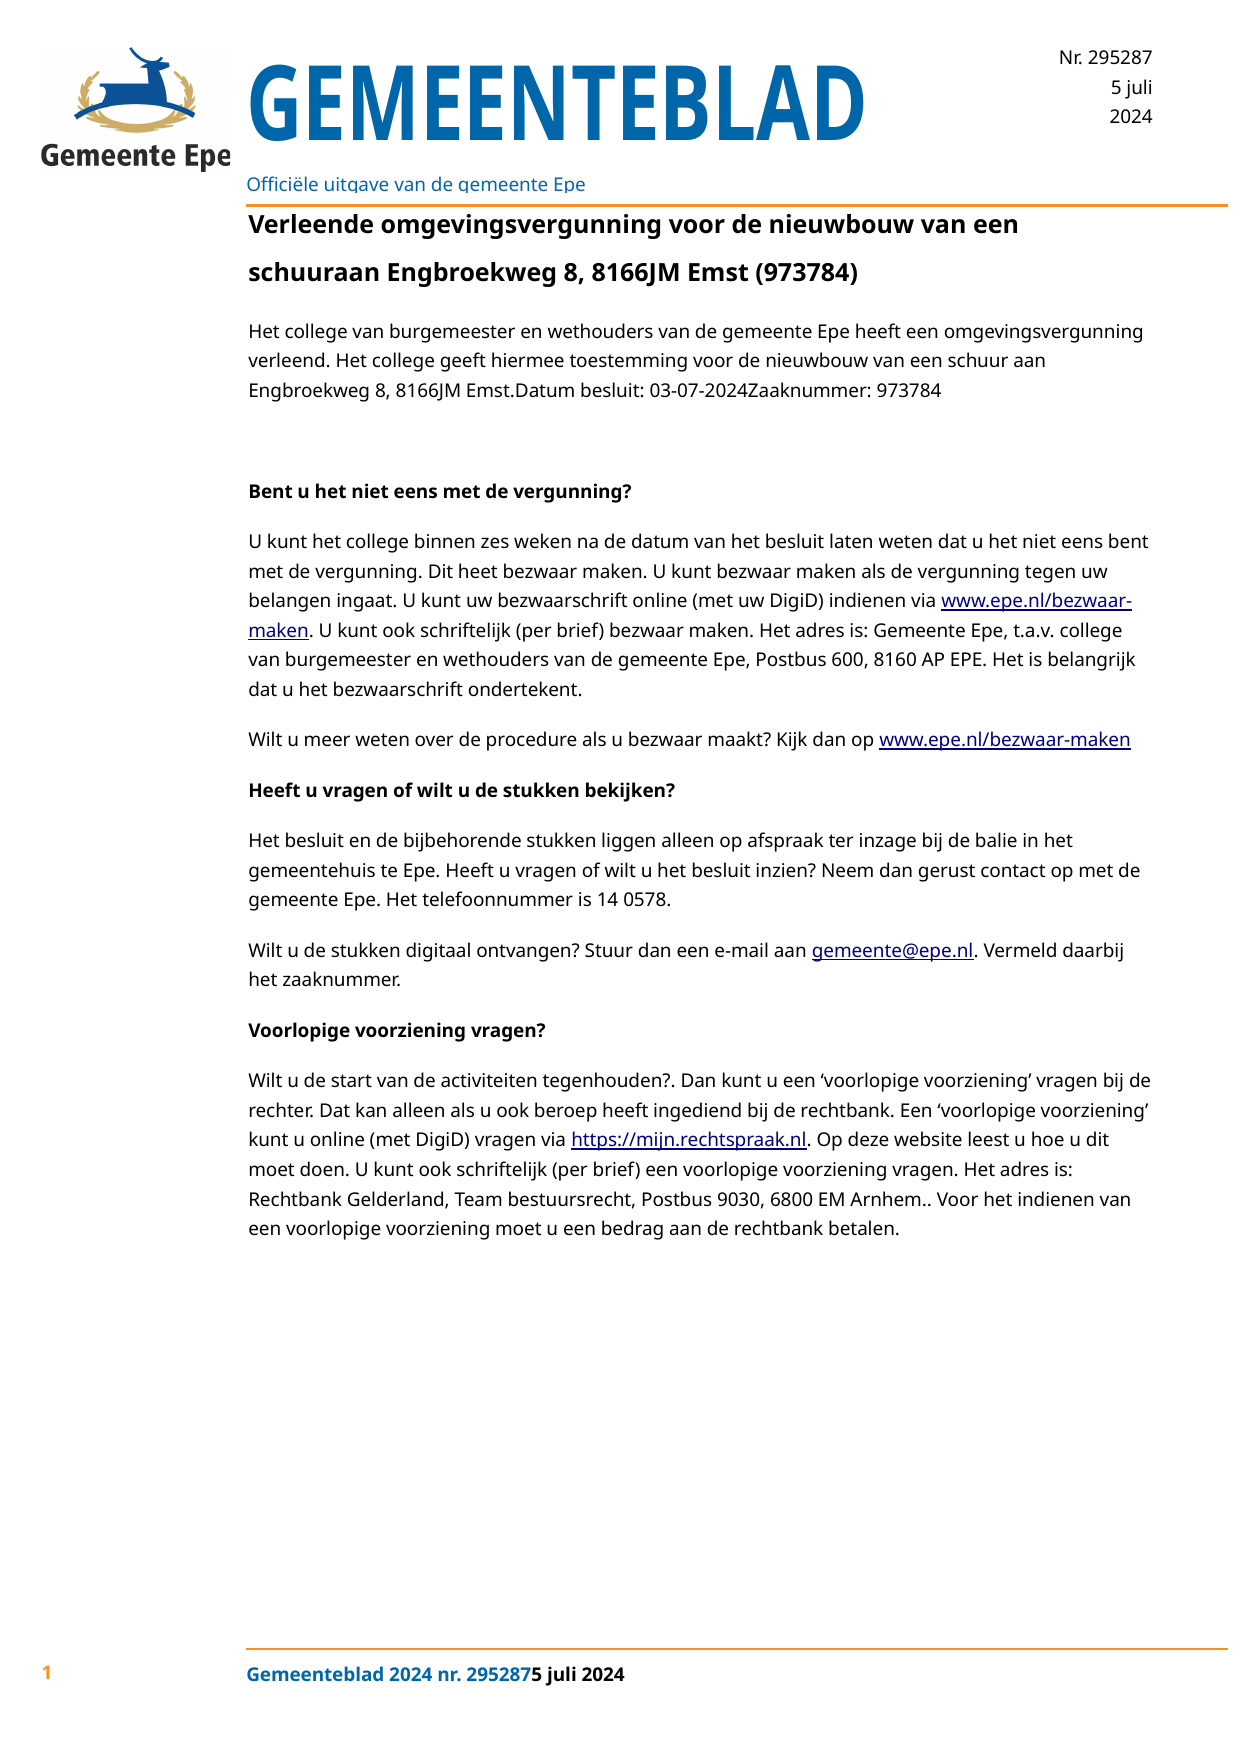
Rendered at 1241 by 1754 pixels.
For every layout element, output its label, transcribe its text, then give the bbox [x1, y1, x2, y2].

text Verleende omgevingsvergunning voor de nieuwbouw van een schuuraan Engbroekweg 8, 8166JM Emst (973784) [248, 207, 1152, 288]
text Het college van burgemeester en wethouders van de gemeente Epe heeft een omgevingsvergunning verleend. Het college geeft hiermee toestemming voor de nieuwbouw van een schuur aan Engbroekweg 8, 8166JM Emst.Datum besluit: 03-07-2024Zaaknummer: 973784 [248, 318, 1152, 403]
text Voorlopige voorziening vragen? [248, 1017, 1152, 1043]
picture [41, 47, 231, 172]
text Wilt u de stukken digitaal ontvangen? Stuur dan een e-mail aan gemeente@epe.nl. Vermeld daarbij het zaaknummer. [248, 937, 1152, 992]
text Het besluit en de bijbehorende stukken liggen alleen op afspraak ter inzage bij de balie in het gemeentehuis te Epe. Heeft u vragen of wilt u het besluit inzien? Neem dan gerust contact op met de gemeente Epe. Het telefoonnummer is 14 0578. [248, 827, 1152, 912]
text Bent u het niet eens met de vergunning? [248, 478, 1152, 504]
text U kunt het college binnen zes weken na de datum van het besluit laten weten dat u het niet eens bent met de vergunning. Dit heet bezwaar maken. U kunt bezwaar maken als de vergunning tegen uw belangen ingaat. U kunt uw bezwaarschrift online (met uw DigiD) indienen via www.epe.nl/bezwaar-maken. U kunt ook schriftelijk (per brief) bezwaar maken. Het adres is: Gemeente Epe, t.a.v. college van burgemeester en wethouders van de gemeente Epe, Postbus 600, 8160 AP EPE. Het is belangrijk dat u het bezwaarschrift ondertekent. [248, 528, 1152, 702]
text Heeft u vragen of wilt u de stukken bekijken? [248, 777, 1152, 803]
text Wilt u meer weten over de procedure als u bezwaar maakt? Kijk dan op www.epe.nl/bezwaar-maken [248, 727, 1152, 752]
text Wilt u de start van de activiteiten tegenhouden?. Dan kunt u een ‘voorlopige voorziening’ vragen bij de rechter. Dat kan alleen als u ook beroep heeft ingediend bij de rechtbank. Een ‘voorlopige voorziening’ kunt u online (met DigiD) vragen via https://mijn.rechtspraak.nl. Op deze website leest u hoe u dit moet doen. U kunt ook schriftelijk (per brief) een voorlopige voorziening vragen. Het adres is: Rechtbank Gelderland, Team bestuursrecht, Postbus 9030, 6800 EM Arnhem.. Voor het indienen van een voorlopige voorziening moet u een bedrag aan de rechtbank betalen. [248, 1067, 1152, 1241]
